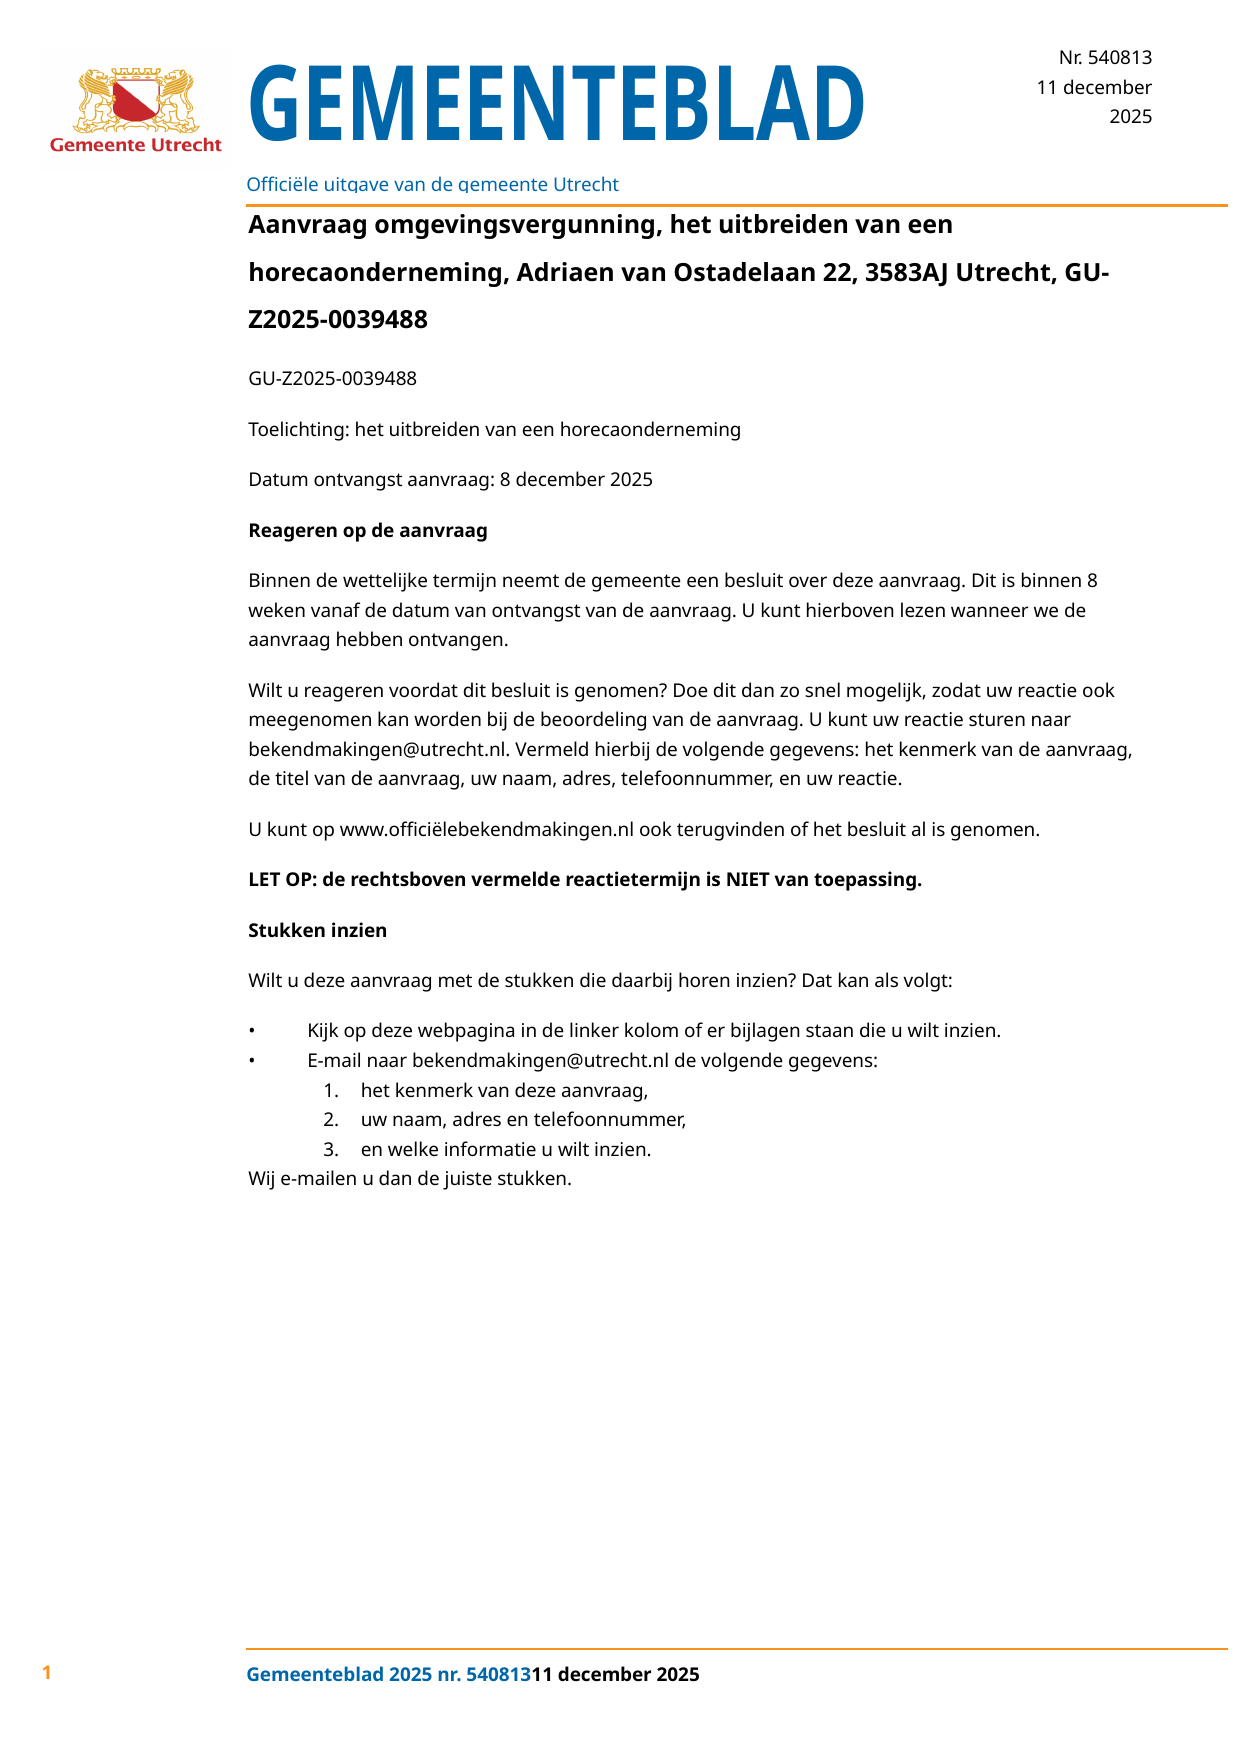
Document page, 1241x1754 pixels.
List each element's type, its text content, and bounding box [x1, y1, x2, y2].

list uw naam, adres en telefoonnummer, [323, 1106, 1152, 1132]
text Binnen de wettelijke termijn neemt de gemeente een besluit over deze aanvraag. Dit is binnen 8 weken vanaf de datum van ontvangst van de aanvraag. U kunt hierboven lezen wanneer we de aanvraag hebben ontvangen. [248, 567, 1152, 652]
text Stukken inzien [248, 917, 1152, 942]
text Wilt u deze aanvraag met de stukken die daarbij horen inzien? Dat kan als volgt: [248, 967, 1152, 993]
picture [41, 47, 231, 172]
list E-mail naar bekendmakingen@utrecht.nl de volgende gegevens: [248, 1047, 1152, 1073]
text LET OP: de rechtsboven vermelde reactietermijn is NIET van toepassing. [248, 866, 1152, 892]
text GU-Z2025-0039488 [248, 366, 1152, 391]
list Kijk op deze webpagina in de linker kolom of er bijlagen staan die u wilt inzien. [248, 1018, 1152, 1043]
text Wij e-mailen u dan de juiste stukken. [248, 1166, 1152, 1191]
list en welke informatie u wilt inzien. [323, 1136, 1152, 1162]
text Wilt u reageren voordat dit besluit is genomen? Doe dit dan zo snel mogelijk, zodat uw reactie ook meegenomen kan worden bij de beoordeling van de aanvraag. U kunt uw reactie sturen naar bekendmakingen@utrecht.nl. Vermeld hierbij de volgende gegevens: het kenmerk van de aanvraag, de titel van de aanvraag, uw naam, adres, telefoonnummer, en uw reactie. [248, 677, 1152, 791]
list het kenmerk van deze aanvraag, [323, 1077, 1152, 1102]
text Toelichting: het uitbreiden van een horecaonderneming [248, 416, 1152, 442]
text Datum ontvangst aanvraag: 8 december 2025 [248, 466, 1152, 492]
text Reageren op de aanvraag [248, 517, 1152, 542]
text Aanvraag omgevingsvergunning, het uitbreiden van een horecaonderneming, Adriaen van Ostadelaan 22, 3583AJ Utrecht, GU-Z2025-0039488 [248, 207, 1152, 336]
text U kunt op www.officiëlebekendmakingen.nl ook terugvinden of het besluit al is genomen. [248, 816, 1152, 842]
